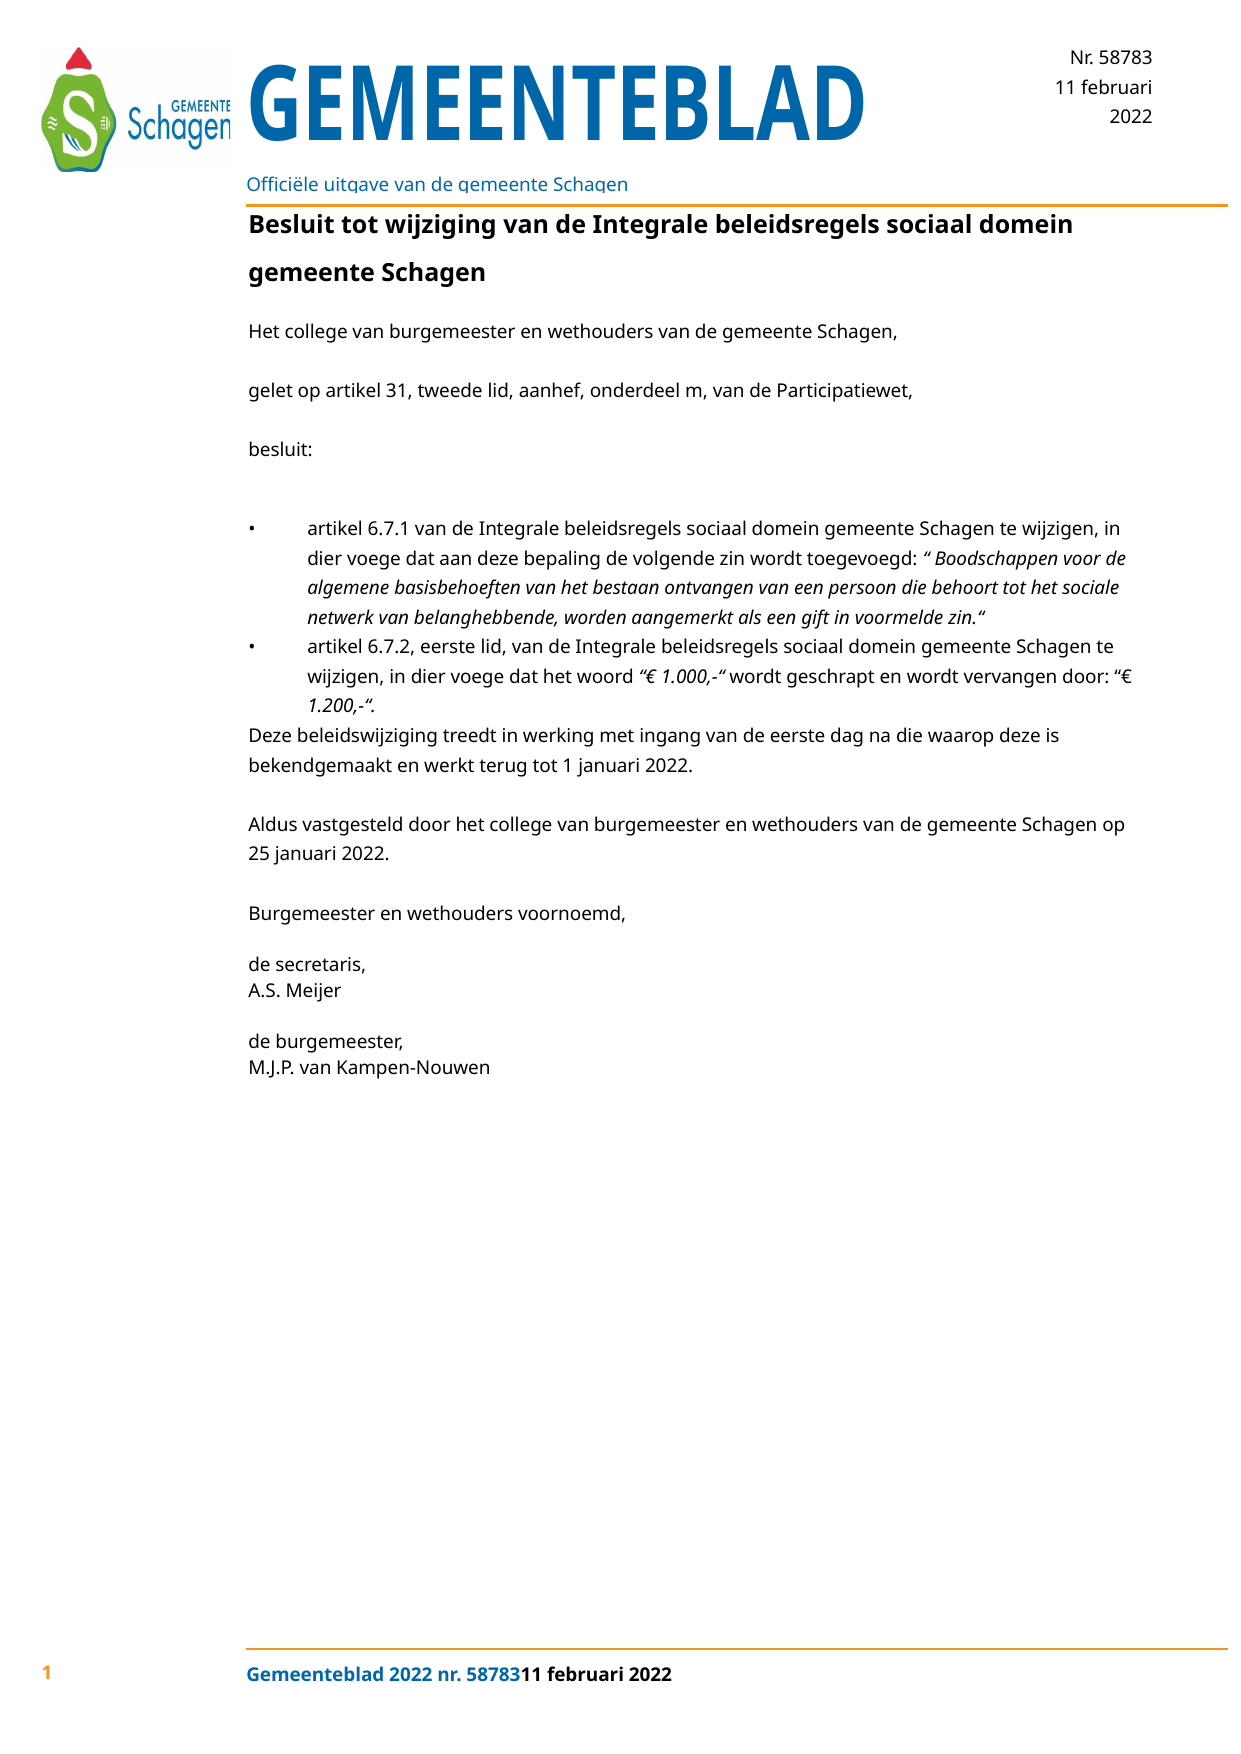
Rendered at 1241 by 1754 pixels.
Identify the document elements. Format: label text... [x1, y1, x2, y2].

list artikel 6.7.2, eerste lid, van de Integrale beleidsregels sociaal domein gemeente Schagen te wijzigen, in dier voege dat het woord “€ 1.000,-“ wordt geschrapt en wordt vervangen door: “€ 1.200,-“. [248, 633, 1152, 718]
text A.S. Meijer [248, 977, 1152, 1003]
text Aldus vastgesteld door het college van burgemeester en wethouders van de gemeente Schagen op 25 januari 2022. [248, 811, 1152, 866]
picture [41, 47, 231, 172]
text gelet op artikel 31, tweede lid, aanhef, onderdeel m, van de Participatiewet, [248, 377, 1152, 403]
text Besluit tot wijziging van de Integrale beleidsregels sociaal domein gemeente Schagen [248, 207, 1152, 288]
text Burgemeester en wethouders voornoemd, [248, 900, 1152, 925]
text M.J.P. van Kampen-Nouwen [248, 1054, 1152, 1080]
list artikel 6.7.1 van de Integrale beleidsregels sociaal domein gemeente Schagen te wijzigen, in dier voege dat aan deze bepaling de volgende zin wordt toegevoegd: “ Boodschappen voor de algemene basisbehoeften van het bestaan ontvangen van een persoon die behoort tot het sociale netwerk van belanghebbende, worden aangemerkt als een gift in voormelde zin.“ [248, 515, 1152, 629]
text Deze beleidswijziging treedt in werking met ingang van de eerste dag na die waarop deze is bekendgemaakt en werkt terug tot 1 januari 2022. [248, 722, 1152, 777]
text de secretaris, [248, 951, 1152, 977]
text Het college van burgemeester en wethouders van de gemeente Schagen, [248, 318, 1152, 344]
text de burgemeester, [248, 1028, 1152, 1054]
text besluit: [248, 436, 1152, 462]
